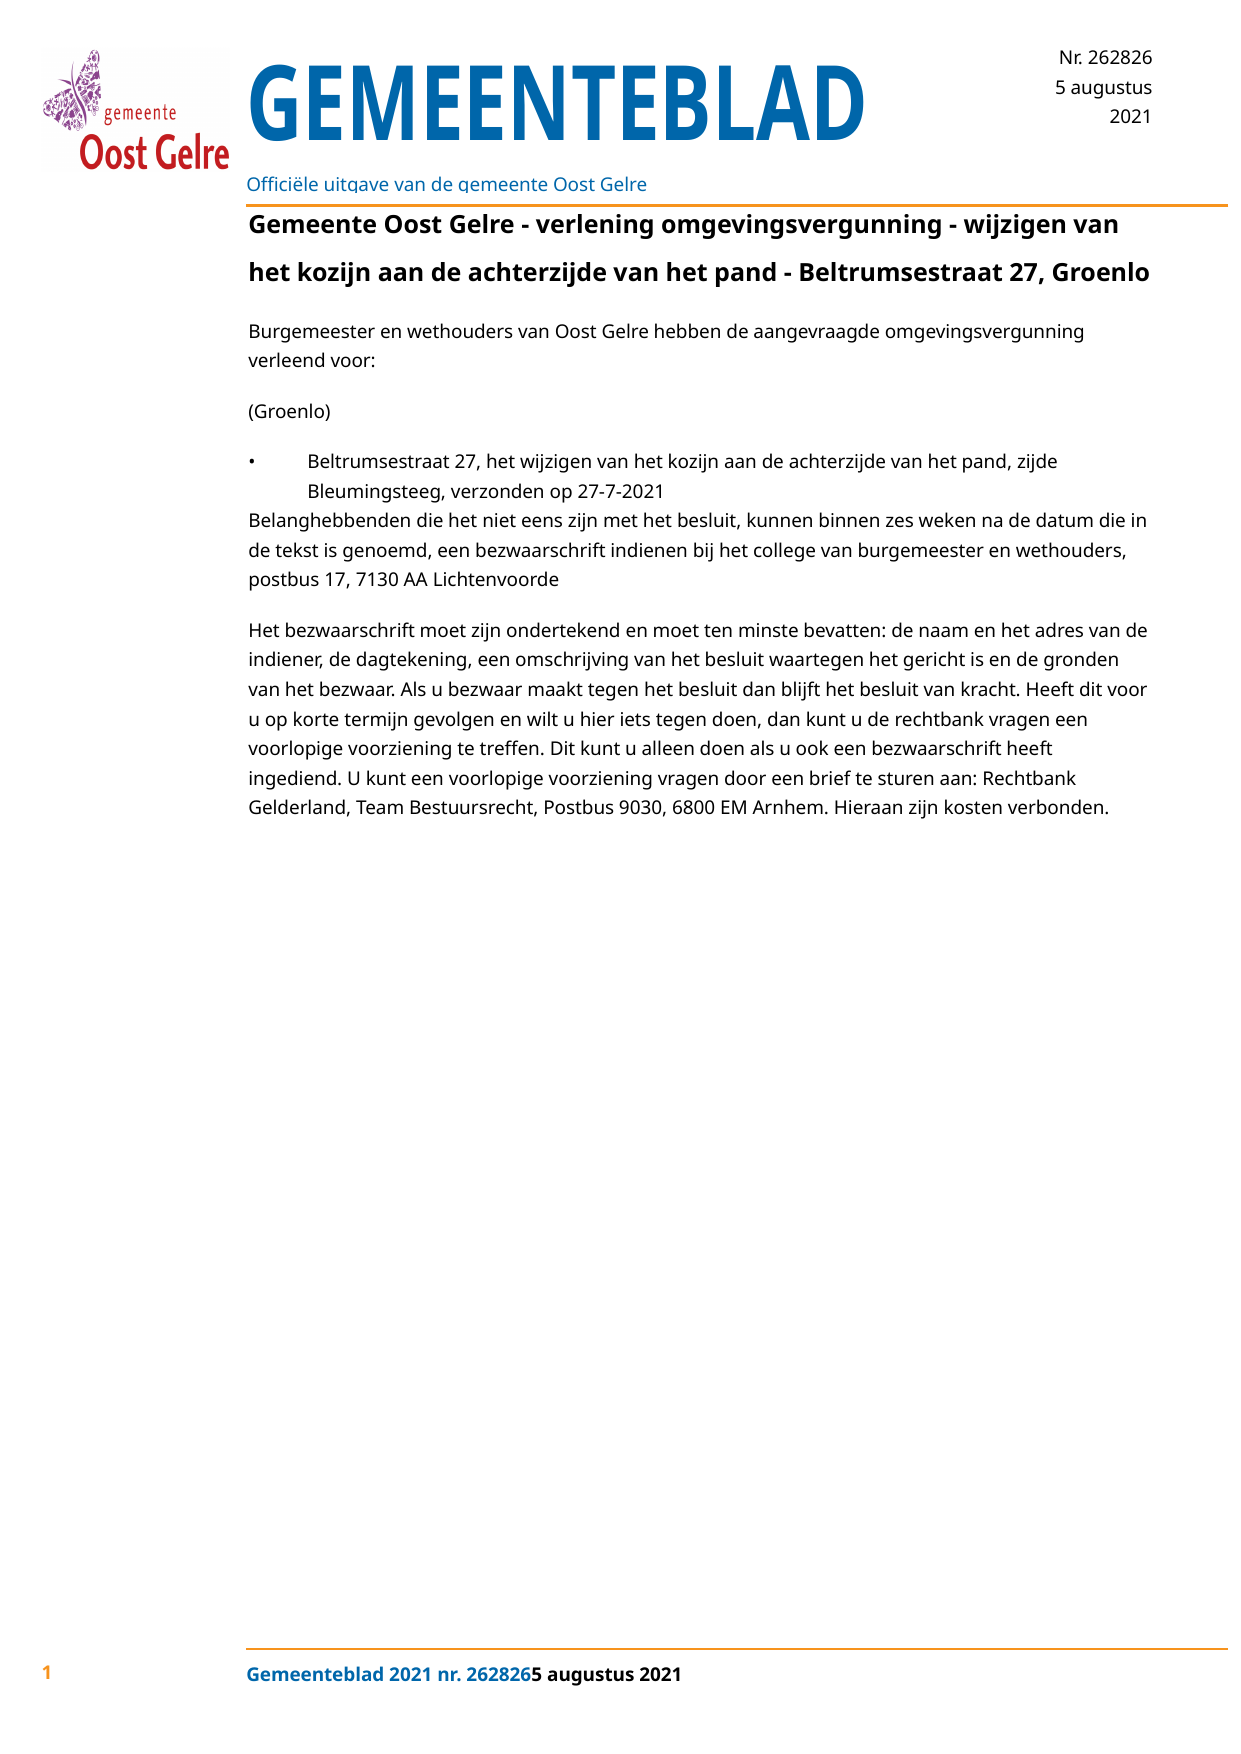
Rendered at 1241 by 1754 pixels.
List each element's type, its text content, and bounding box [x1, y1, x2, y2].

text Het bezwaarschrift moet zijn ondertekend en moet ten minste bevatten: de naam en het adres van de indiener, de dagtekening, een omschrijving van het besluit waartegen het gericht is en de gronden van het bezwaar. Als u bezwaar maakt tegen het besluit dan blijft het besluit van kracht. Heeft dit voor u op korte termijn gevolgen en wilt u hier iets tegen doen, dan kunt u de rechtbank vragen een voorlopige voorziening te treffen. Dit kunt u alleen doen als u ook een bezwaarschrift heeft ingediend. U kunt een voorlopige voorziening vragen door een brief te sturen aan: Rechtbank Gelderland, Team Bestuursrecht, Postbus 9030, 6800 EM Arnhem. Hieraan zijn kosten verbonden. [248, 617, 1152, 820]
text (Groenlo) [248, 398, 1152, 424]
text Belanghebbenden die het niet eens zijn met het besluit, kunnen binnen zes weken na de datum die in de tekst is genoemd, een bezwaarschrift indienen bij het college van burgemeester en wethouders, postbus 17, 7130 AA Lichtenvoorde [248, 507, 1152, 592]
text Burgemeester en wethouders van Oost Gelre hebben de aangevraagde omgevingsvergunning verleend voor: [248, 318, 1152, 373]
picture [41, 47, 231, 172]
text Gemeente Oost Gelre - verlening omgevingsvergunning - wijzigen van het kozijn aan de achterzijde van het pand - Beltrumsestraat 27, Groenlo [248, 207, 1152, 288]
list Beltrumsestraat 27, het wijzigen van het kozijn aan de achterzijde van het pand, zijde Bleumingsteeg, verzonden op 27-7-2021 [248, 448, 1152, 504]
